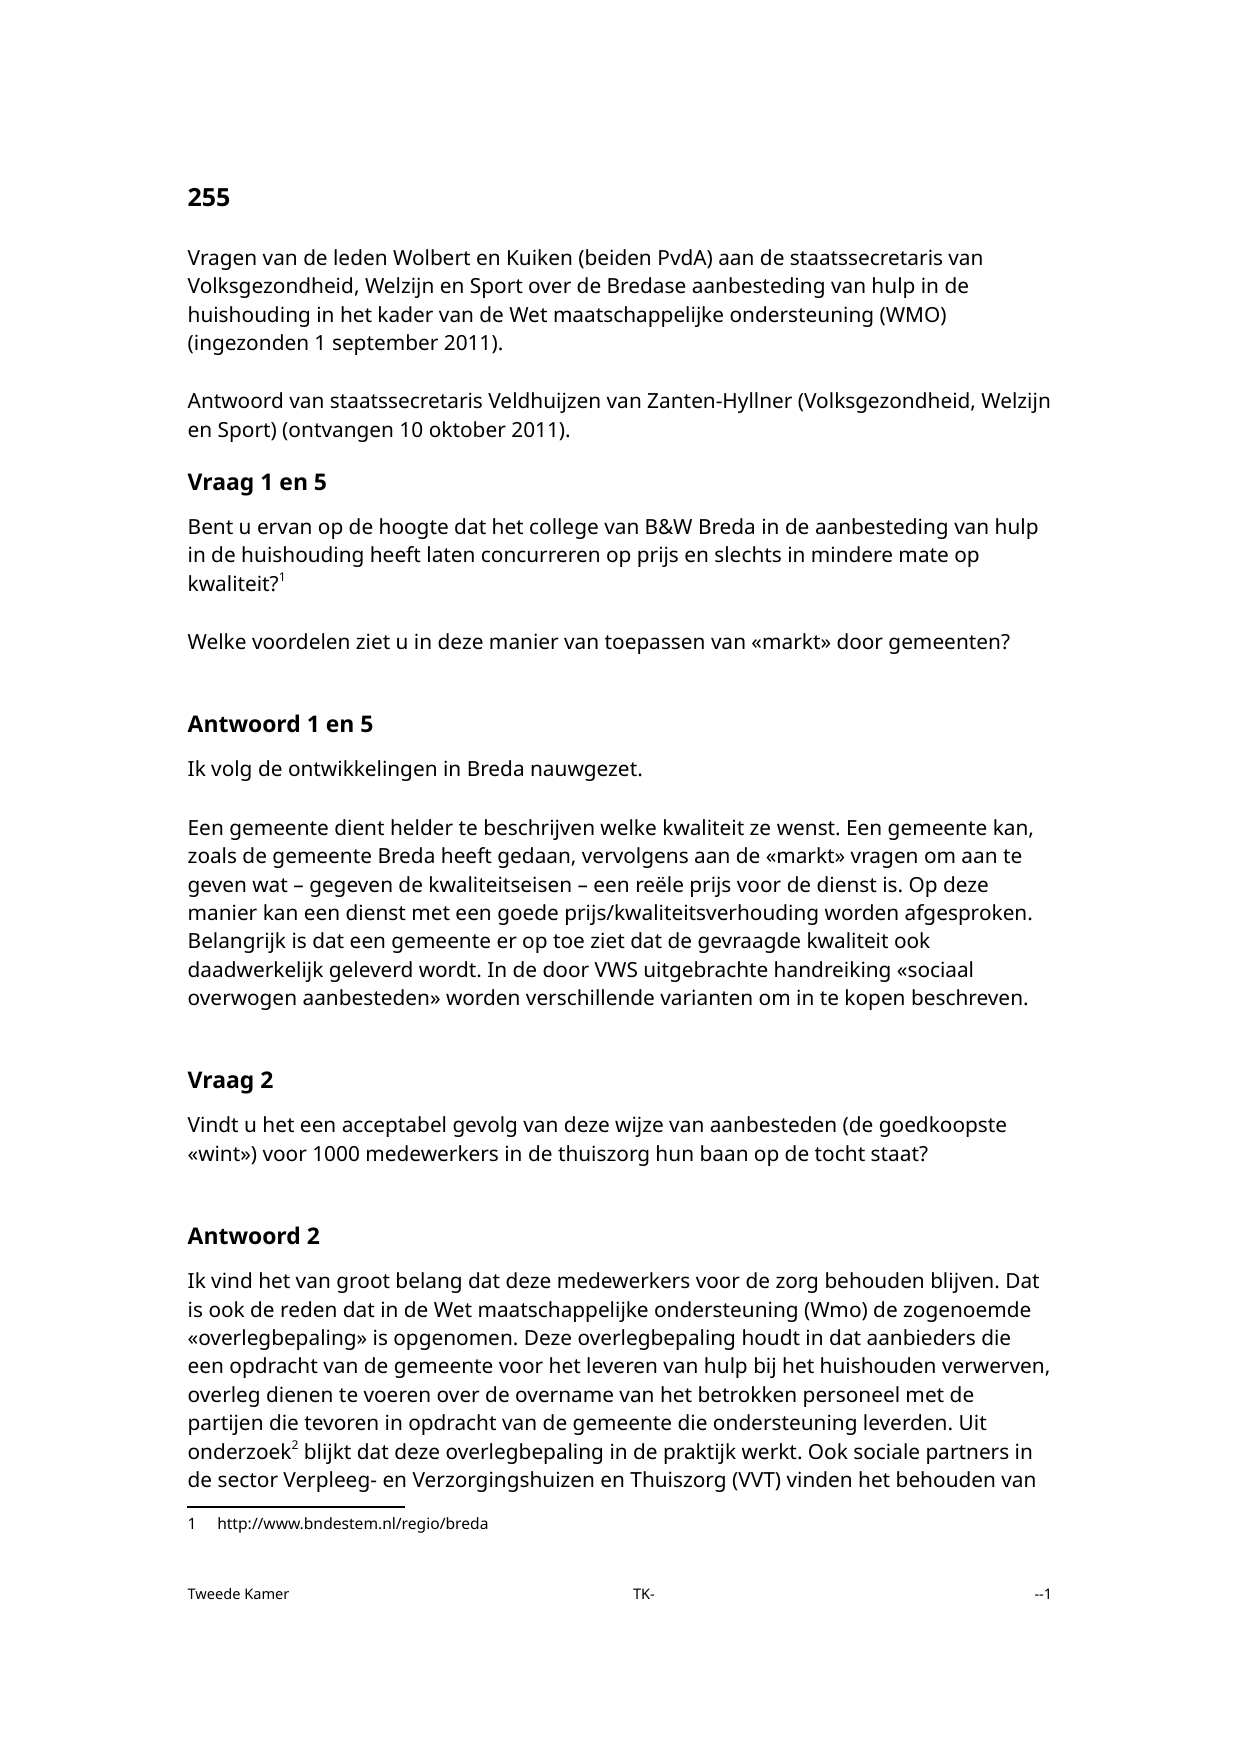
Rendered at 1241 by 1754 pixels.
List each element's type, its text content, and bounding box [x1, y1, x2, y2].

text Ik volg de ontwikkelingen in Breda nauwgezet. [187, 754, 1053, 783]
text Vindt u het een acceptabel gevolg van deze wijze van aanbesteden (de goedkoopste «wint») voor 1000 medewerkers in de thuiszorg hun baan op de tocht staat? [187, 1111, 1053, 1167]
text Bent u ervan op de hoogte dat het college van B&W Breda in de aanbesteding van hulp in de huishouding heeft laten concurreren op prijs en slechts in mindere mate op kwaliteit? [187, 512, 1053, 597]
text 255 [187, 179, 1053, 213]
text Welke voordelen ziet u in deze manier van toepassen van «markt» door gemeenten? [187, 627, 1053, 656]
subtitle Vraag 1 en 5 [187, 466, 1053, 497]
text Antwoord van staatssecretaris Veldhuijzen van Zanten-Hyllner (Volksgezondheid, Welzijn en Sport) (ontvangen 10 oktober 2011). [187, 386, 1053, 443]
subtitle Antwoord 1 en 5 [187, 708, 1053, 739]
subtitle Antwoord 2 [187, 1220, 1053, 1251]
text Ik vind het van groot belang dat deze medewerkers voor de zorg behouden blijven. Dat is ook de reden dat in de Wet maatschappelijke ondersteuning (Wmo) de zogenoemde «overlegbepaling» is opgenomen. Deze overlegbepaling houdt in dat aanbieders die een opdracht van de gemeente voor het leveren van hulp bij het huishouden verwerven, overleg dienen te voeren over de overname van het betrokken personeel met de partijen die tevoren in opdracht van de gemeente die ondersteuning leverden. Uit onderzoek blijkt dat deze overlegbepaling in de praktijk werkt. Ook sociale partners in de sector Verpleeg- en Verzorgingshuizen en Thuiszorg (VVT) vinden het behouden van [187, 1266, 1053, 1494]
text http://www.bndestem.nl/regio/breda [187, 1506, 1053, 1534]
text Een gemeente dient helder te beschrijven welke kwaliteit ze wenst. Een gemeente kan, zoals de gemeente Breda heeft gedaan, vervolgens aan de «markt» vragen om aan te geven wat – gegeven de kwaliteitseisen – een reële prijs voor de dienst is. Op deze manier kan een dienst met een goede prijs/kwaliteitsverhouding worden afgesproken. Belangrijk is dat een gemeente er op toe ziet dat de gevraagde kwaliteit ook daadwerkelijk geleverd wordt. In de door VWS uitgebrachte handreiking «sociaal overwogen aanbesteden» worden verschillende varianten om in te kopen beschreven. [187, 813, 1053, 1012]
subtitle Vraag 2 [187, 1064, 1053, 1096]
text Vragen van de leden Wolbert en Kuiken (beiden PvdA) aan de staatssecretaris van Volksgezondheid, Welzijn en Sport over de Bredase aanbesteding van hulp in de huishouding in het kader van de Wet maatschappelijke ondersteuning (WMO) (ingezonden 1 september 2011). [187, 243, 1053, 357]
